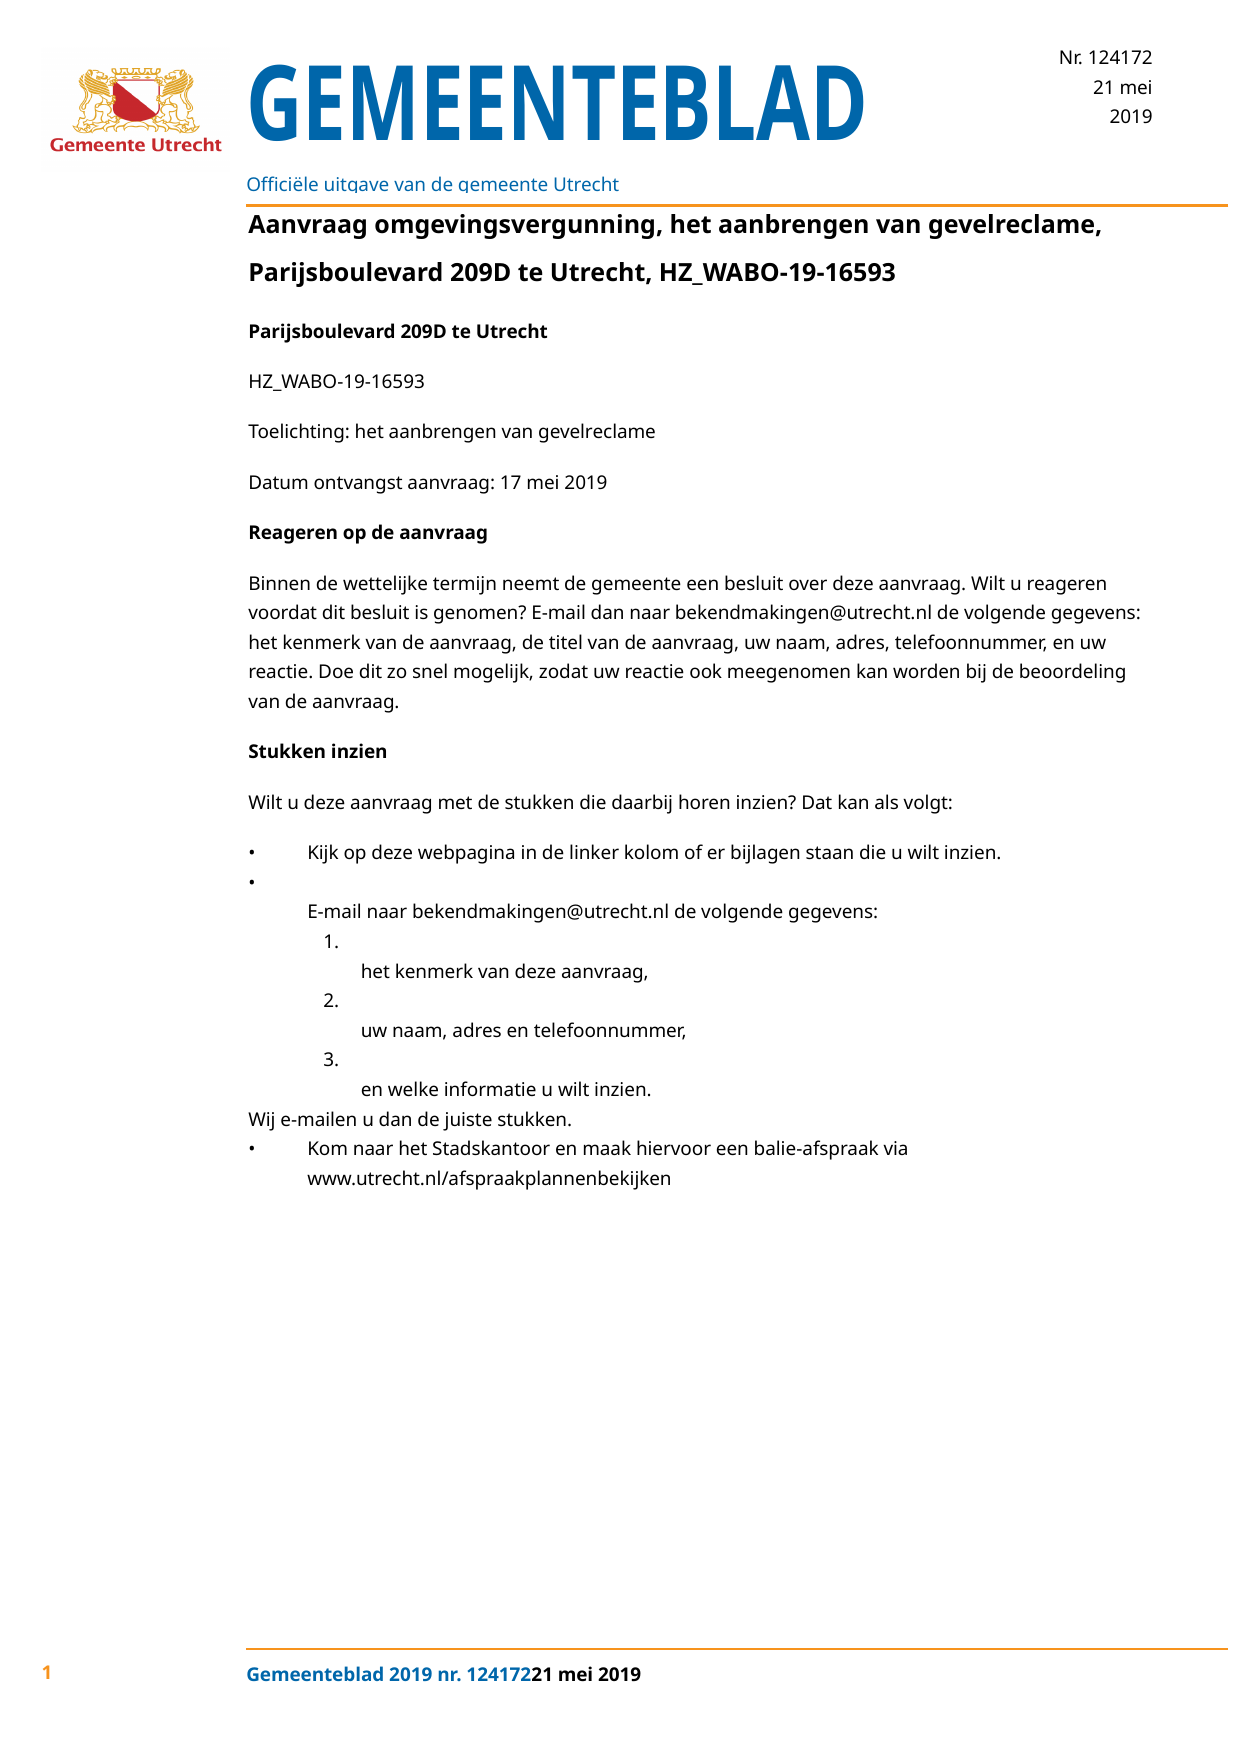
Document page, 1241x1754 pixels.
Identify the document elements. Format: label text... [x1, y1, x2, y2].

list Kijk op deze webpagina in de linker kolom of er bijlagen staan die u wilt inzien. [248, 839, 1152, 865]
list E-mail naar bekendmakingen@utrecht.nl de volgende gegevens: [248, 899, 1152, 924]
list uw naam, adres en telefoonnummer, [323, 1017, 1152, 1043]
list en welke informatie u wilt inzien. [323, 1076, 1152, 1102]
text Wij e-mailen u dan de juiste stukken. [248, 1106, 1152, 1132]
list Kom naar het Stadskantoor en maak hiervoor een balie-afspraak via www.utrecht.nl/afspraakplannenbekijken [248, 1135, 1152, 1191]
list het kenmerk van deze aanvraag, [323, 958, 1152, 984]
text Datum ontvangst aanvraag: 17 mei 2019 [248, 469, 1152, 495]
text Stukken inzien [248, 739, 1152, 764]
text Binnen de wettelijke termijn neemt de gemeente een besluit over deze aanvraag. Wilt u reageren voordat dit besluit is genomen? E-mail dan naar bekendmakingen@utrecht.nl de volgende gegevens: het kenmerk van de aanvraag, de titel van de aanvraag, uw naam, adres, telefoonnummer, en uw reactie. Doe dit zo snel mogelijk, zodat uw reactie ook meegenomen kan worden bij de beoordeling van de aanvraag. [248, 570, 1152, 714]
text Toelichting: het aanbrengen van gevelreclame [248, 419, 1152, 444]
text HZ_WABO-19-16593 [248, 368, 1152, 394]
picture [41, 47, 231, 172]
text Wilt u deze aanvraag met de stukken die daarbij horen inzien? Dat kan als volgt: [248, 789, 1152, 815]
text Parijsboulevard 209D te Utrecht [248, 318, 1152, 344]
text Reageren op de aanvraag [248, 519, 1152, 545]
text Aanvraag omgevingsvergunning, het aanbrengen van gevelreclame, Parijsboulevard 209D te Utrecht, HZ_WABO-19-16593 [248, 207, 1152, 288]
